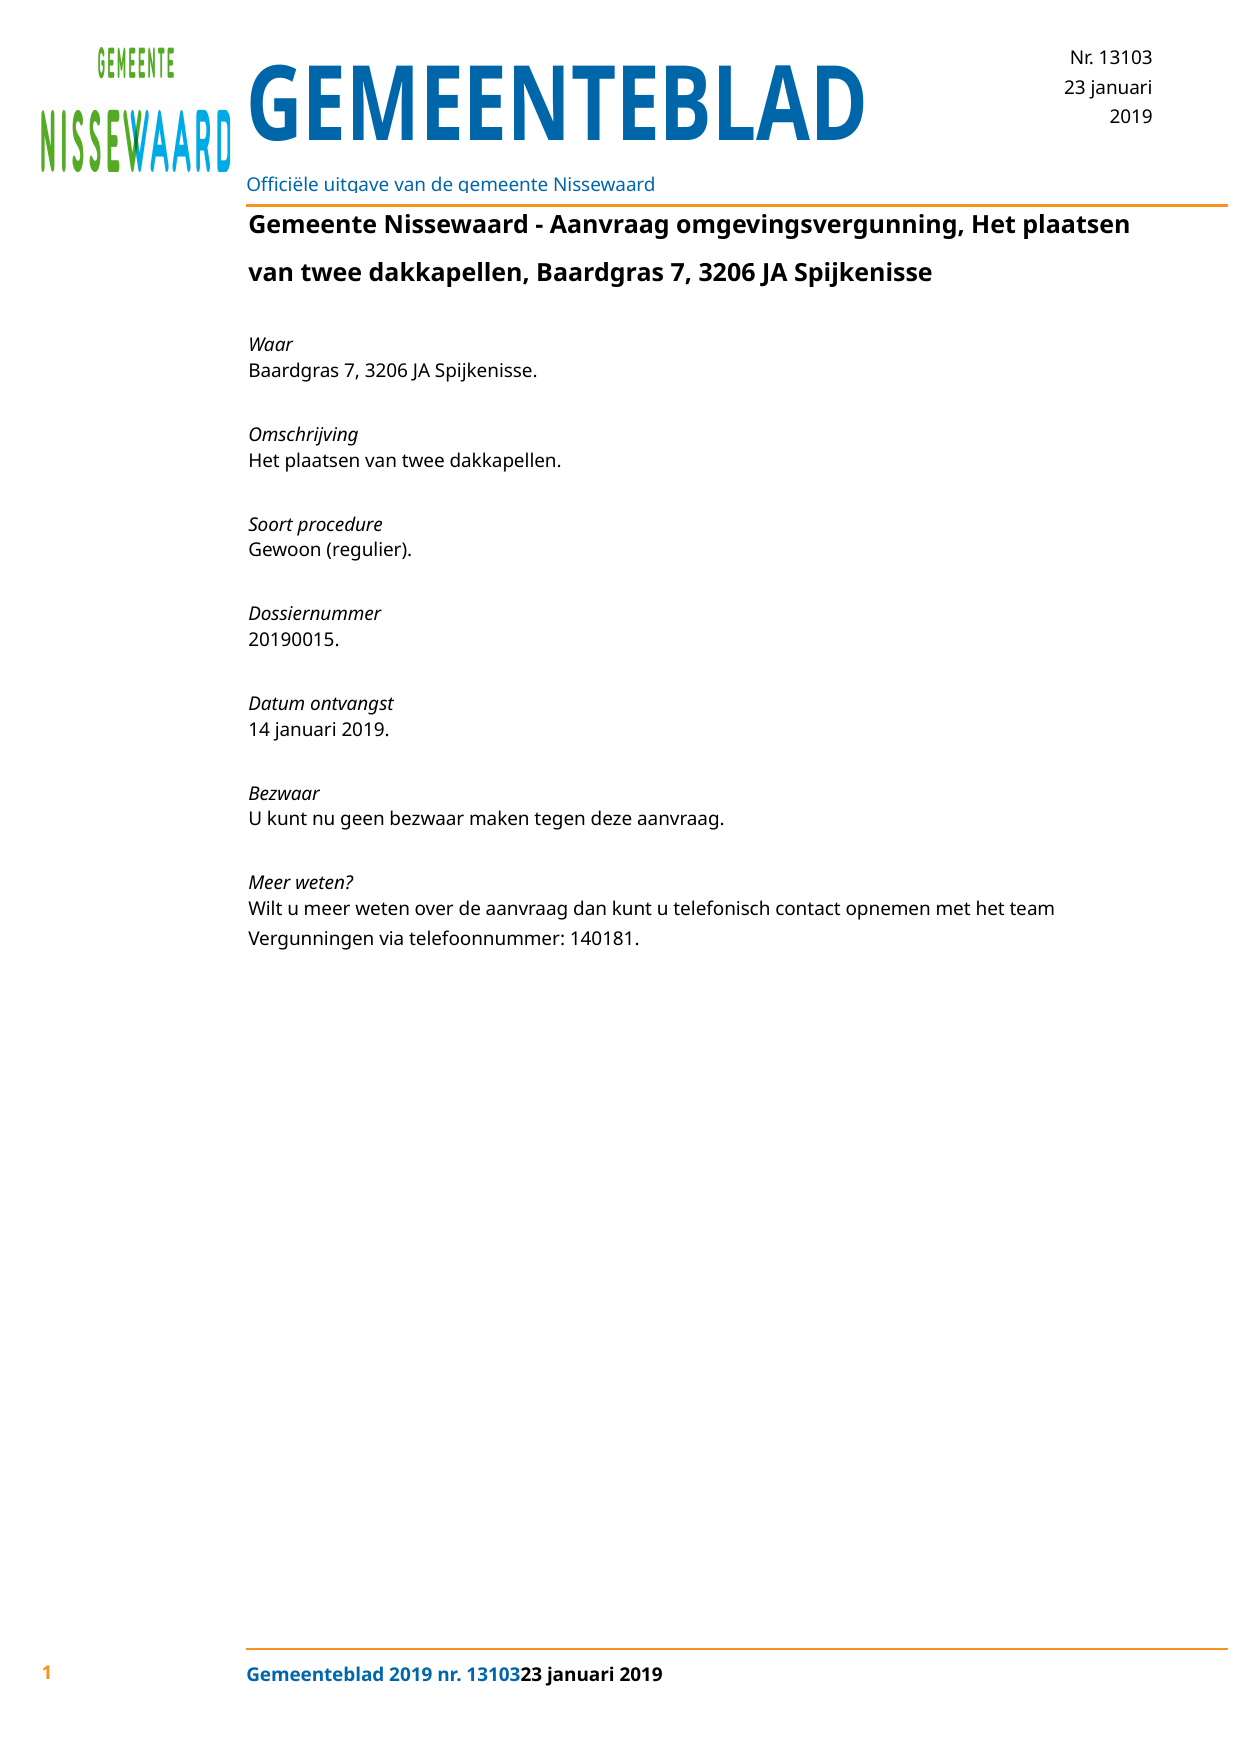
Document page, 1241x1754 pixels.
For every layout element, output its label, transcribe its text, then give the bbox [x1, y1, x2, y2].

text Gemeente Nissewaard - Aanvraag omgevingsvergunning, Het plaatsen van twee dakkapellen, Baardgras 7, 3206 JA Spijkenisse [248, 207, 1152, 288]
text Dossiernummer [248, 601, 1152, 626]
picture [176, 157, 187, 172]
text Wilt u meer weten over de aanvraag dan kunt u telefonisch contact opnemen met het team Vergunningen via telefoonnummer: 140181. [248, 895, 1152, 951]
picture [41, 47, 231, 172]
picture [201, 122, 206, 138]
text Gewoon (regulier). [248, 537, 1152, 562]
picture [154, 157, 165, 172]
text Meer weten? [248, 869, 1152, 895]
text Waar [248, 331, 1152, 357]
picture [200, 151, 206, 172]
text Soort procedure [248, 511, 1152, 537]
text Het plaatsen van twee dakkapellen. [248, 447, 1152, 473]
text U kunt nu geen bezwaar maken tegen deze aanvraag. [248, 806, 1152, 831]
text Bezwaar [248, 780, 1152, 806]
text Datum ontvangst [248, 690, 1152, 716]
text 20190015. [248, 626, 1152, 652]
text 14 januari 2019. [248, 716, 1152, 742]
text Omschrijving [248, 421, 1152, 447]
picture [222, 122, 227, 160]
text Baardgras 7, 3206 JA Spijkenisse. [248, 357, 1152, 383]
